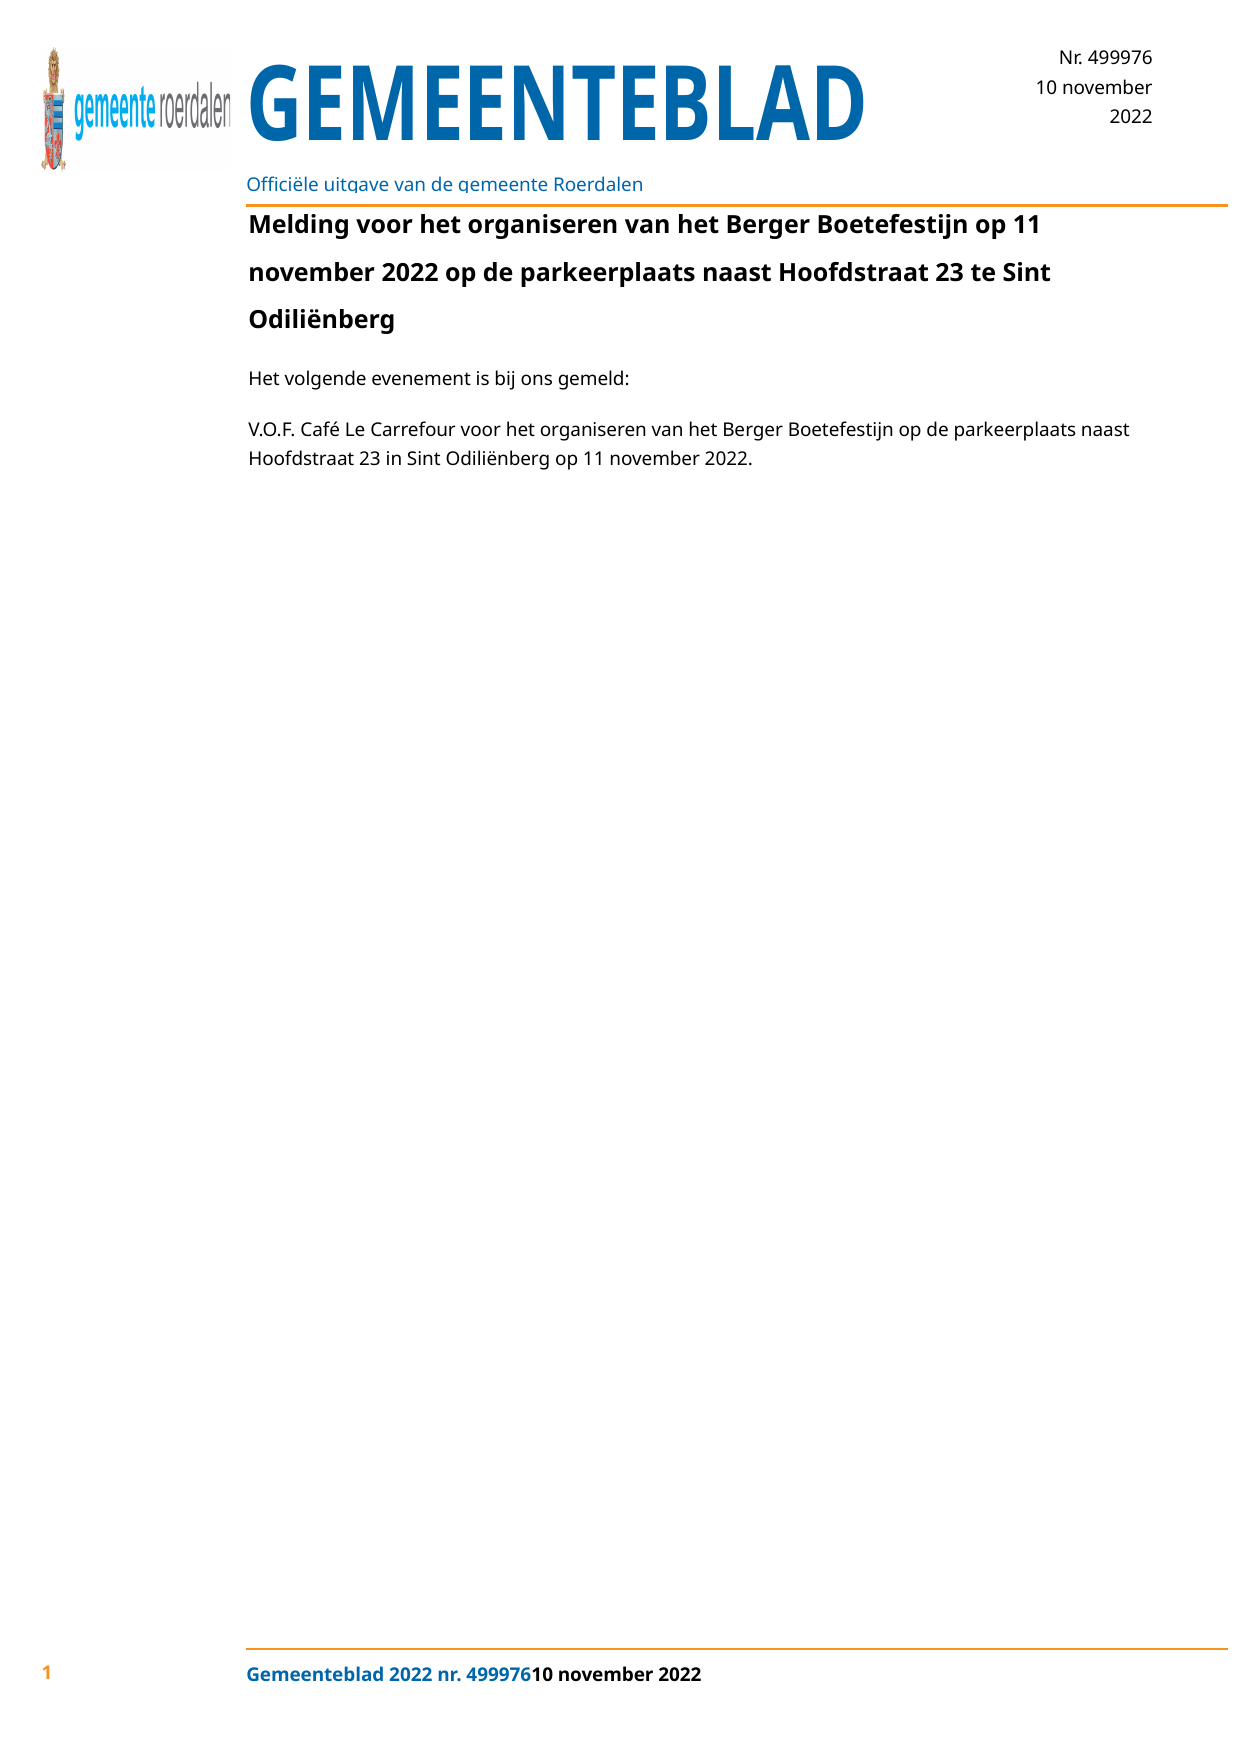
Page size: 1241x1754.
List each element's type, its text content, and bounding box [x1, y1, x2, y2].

picture [41, 47, 231, 172]
text Melding voor het organiseren van het Berger Boetefestijn op 11 november 2022 op de parkeerplaats naast Hoofdstraat 23 te Sint Odiliënberg [248, 207, 1152, 336]
text V.O.F. Café Le Carrefour voor het organiseren van het Berger Boetefestijn op de parkeerplaats naast Hoofdstraat 23 in Sint Odiliënberg op 11 november 2022. [248, 416, 1152, 471]
text Het volgende evenement is bij ons gemeld: [248, 366, 1152, 391]
